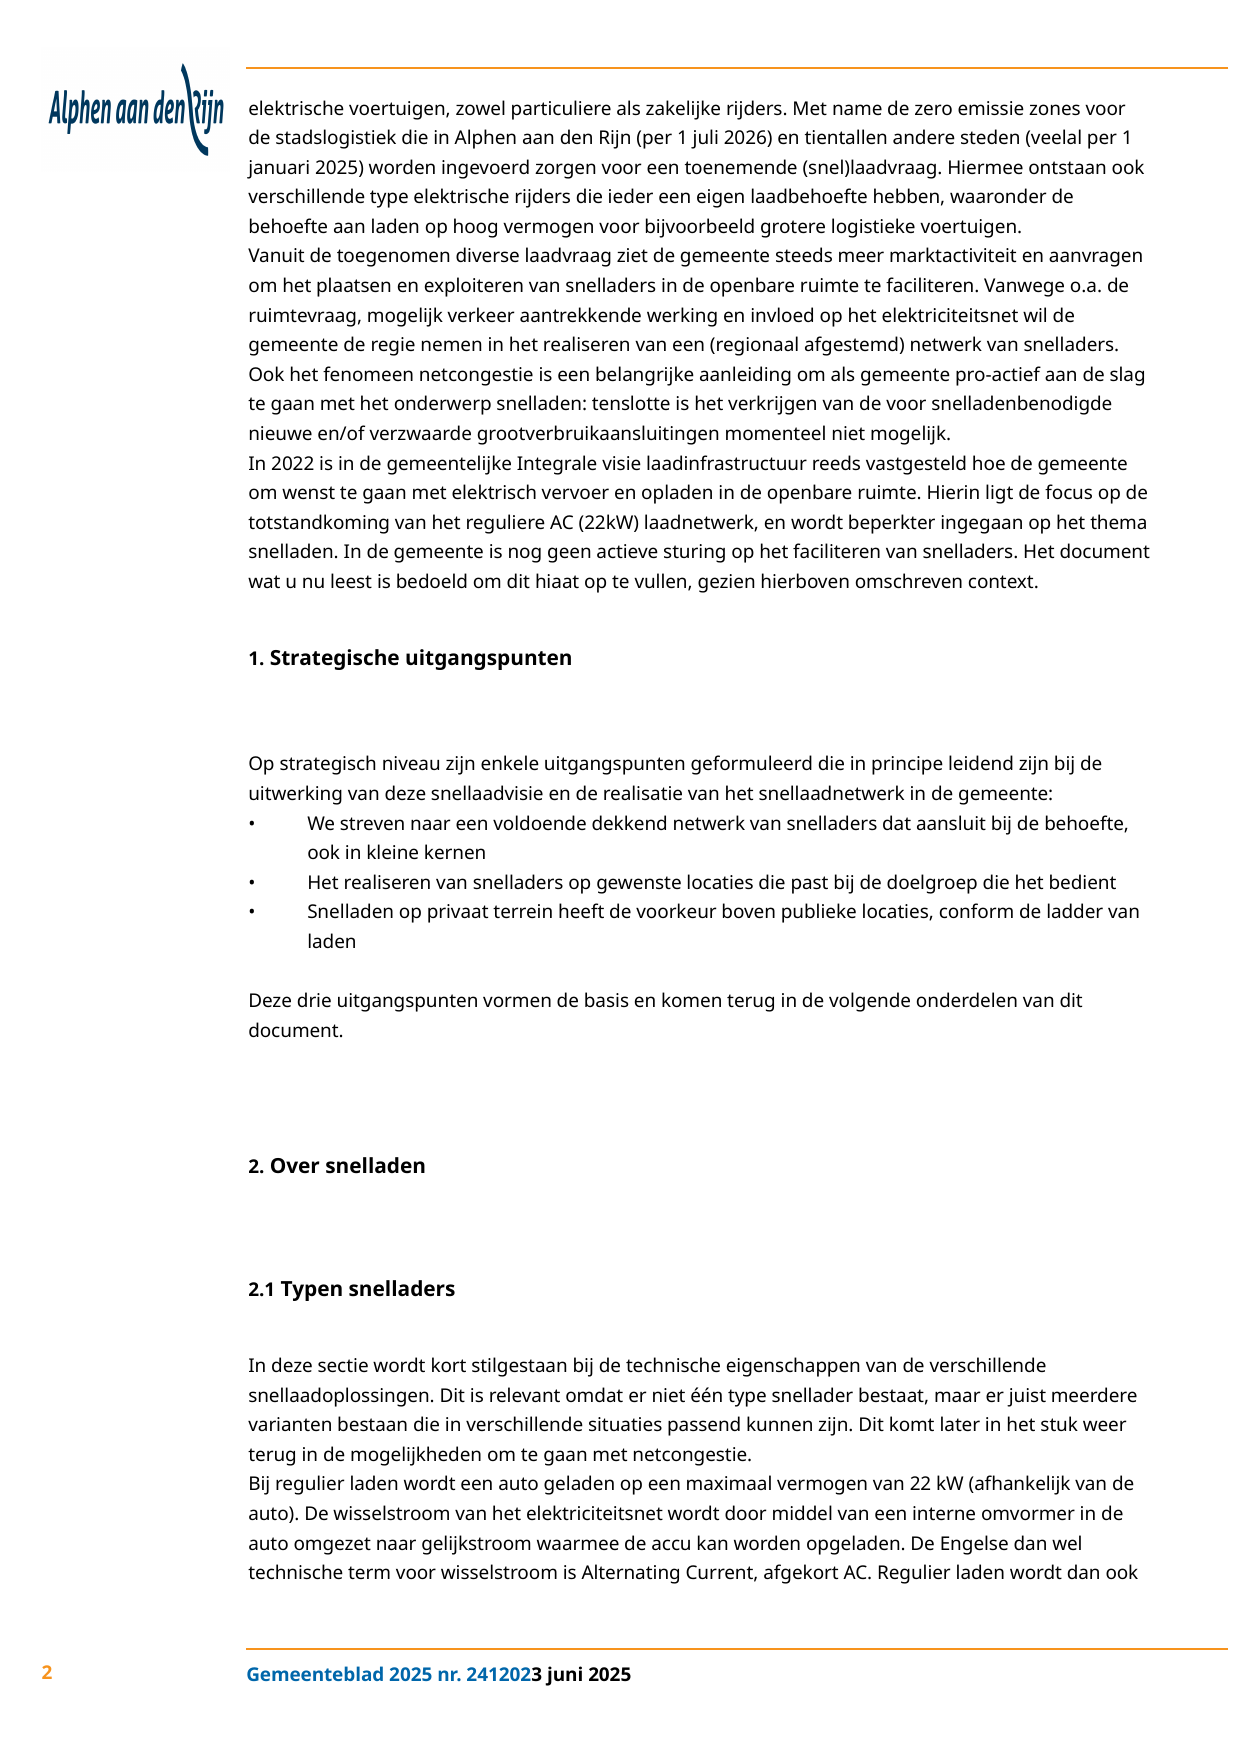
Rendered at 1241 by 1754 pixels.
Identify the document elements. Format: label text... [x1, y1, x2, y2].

text Deze drie uitgangspunten vormen de basis en komen terug in de volgende onderdelen van dit document. [248, 987, 1152, 1043]
text elektrische voertuigen, zowel particuliere als zakelijke rijders. Met name de zero emissie zones voor de stadslogistiek die in Alphen aan den Rijn (per 1 juli 2026) en tientallen andere steden (veelal per 1 januari 2025) worden ingevoerd zorgen voor een toenemende (snel)laadvraag. Hiermee ontstaan ook verschillende type elektrische rijders die ieder een eigen laadbehoefte hebben, waaronder de behoefte aan laden op hoog vermogen voor bijvoorbeeld grotere logistieke voertuigen. [248, 95, 1152, 239]
list We streven naar een voldoende dekkend netwerk van snelladers dat aansluit bij de behoefte, ook in kleine kernen [248, 810, 1152, 865]
text 2. Over snelladen [248, 1151, 1152, 1180]
text Op strategisch niveau zijn enkele uitgangspunten geformuleerd die in principe leidend zijn bij de uitwerking van deze snellaadvisie en de realisatie van het snellaadnetwerk in de gemeente: [248, 751, 1152, 806]
text In 2022 is in de gemeentelijke Integrale visie laadinfrastructuur reeds vastgesteld hoe de gemeente om wenst te gaan met elektrisch vervoer en opladen in de openbare ruimte. Hierin ligt de focus op de totstandkoming van het reguliere AC (22kW) laadnetwerk, en wordt beperkter ingegaan op het thema snelladen. In de gemeente is nog geen actieve sturing op het faciliteren van snelladers. Het document wat u nu leest is bedoeld om dit hiaat op te vullen, gezien hierboven omschreven context. [248, 450, 1152, 594]
text Bij regulier laden wordt een auto geladen op een maximaal vermogen van 22 kW (afhankelijk van de auto). De wisselstroom van het elektriciteitsnet wordt door middel van een interne omvormer in de auto omgezet naar gelijkstroom waarmee de accu kan worden opgeladen. De Engelse dan wel technische term voor wisselstroom is Alternating Current, afgekort AC. Regulier laden wordt dan ook [248, 1471, 1152, 1585]
text 2.1 Typen snelladers [248, 1274, 1152, 1303]
text 1. Strategische uitgangspunten [248, 643, 1152, 672]
text In deze sectie wordt kort stilgestaan bij de technische eigenschappen van de verschillende snellaadoplossingen. Dit is relevant omdat er niet één type snellader bestaat, maar er juist meerdere varianten bestaan die in verschillende situaties passend kunnen zijn. Dit komt later in het stuk weer terug in de mogelijkheden om te gaan met netcongestie. [248, 1352, 1152, 1467]
picture [41, 47, 231, 172]
list Het realiseren van snelladers op gewenste locaties die past bij de doelgroep die het bedient [248, 869, 1152, 895]
list Snelladen op privaat terrein heeft de voorkeur boven publieke locaties, conform de ladder van laden [248, 898, 1152, 954]
text Vanuit de toegenomen diverse laadvraag ziet de gemeente steeds meer marktactiviteit en aanvragen om het plaatsen en exploiteren van snelladers in de openbare ruimte te faciliteren. Vanwege o.a. de ruimtevraag, mogelijk verkeer aantrekkende werking en invloed op het elektriciteitsnet wil de gemeente de regie nemen in het realiseren van een (regionaal afgestemd) netwerk van snelladers. Ook het fenomeen netcongestie is een belangrijke aanleiding om als gemeente pro-actief aan de slag te gaan met het onderwerp snelladen: tenslotte is het verkrijgen van de voor snelladenbenodigde nieuwe en/of verzwaarde grootverbruikaansluitingen momenteel niet mogelijk. [248, 243, 1152, 446]
